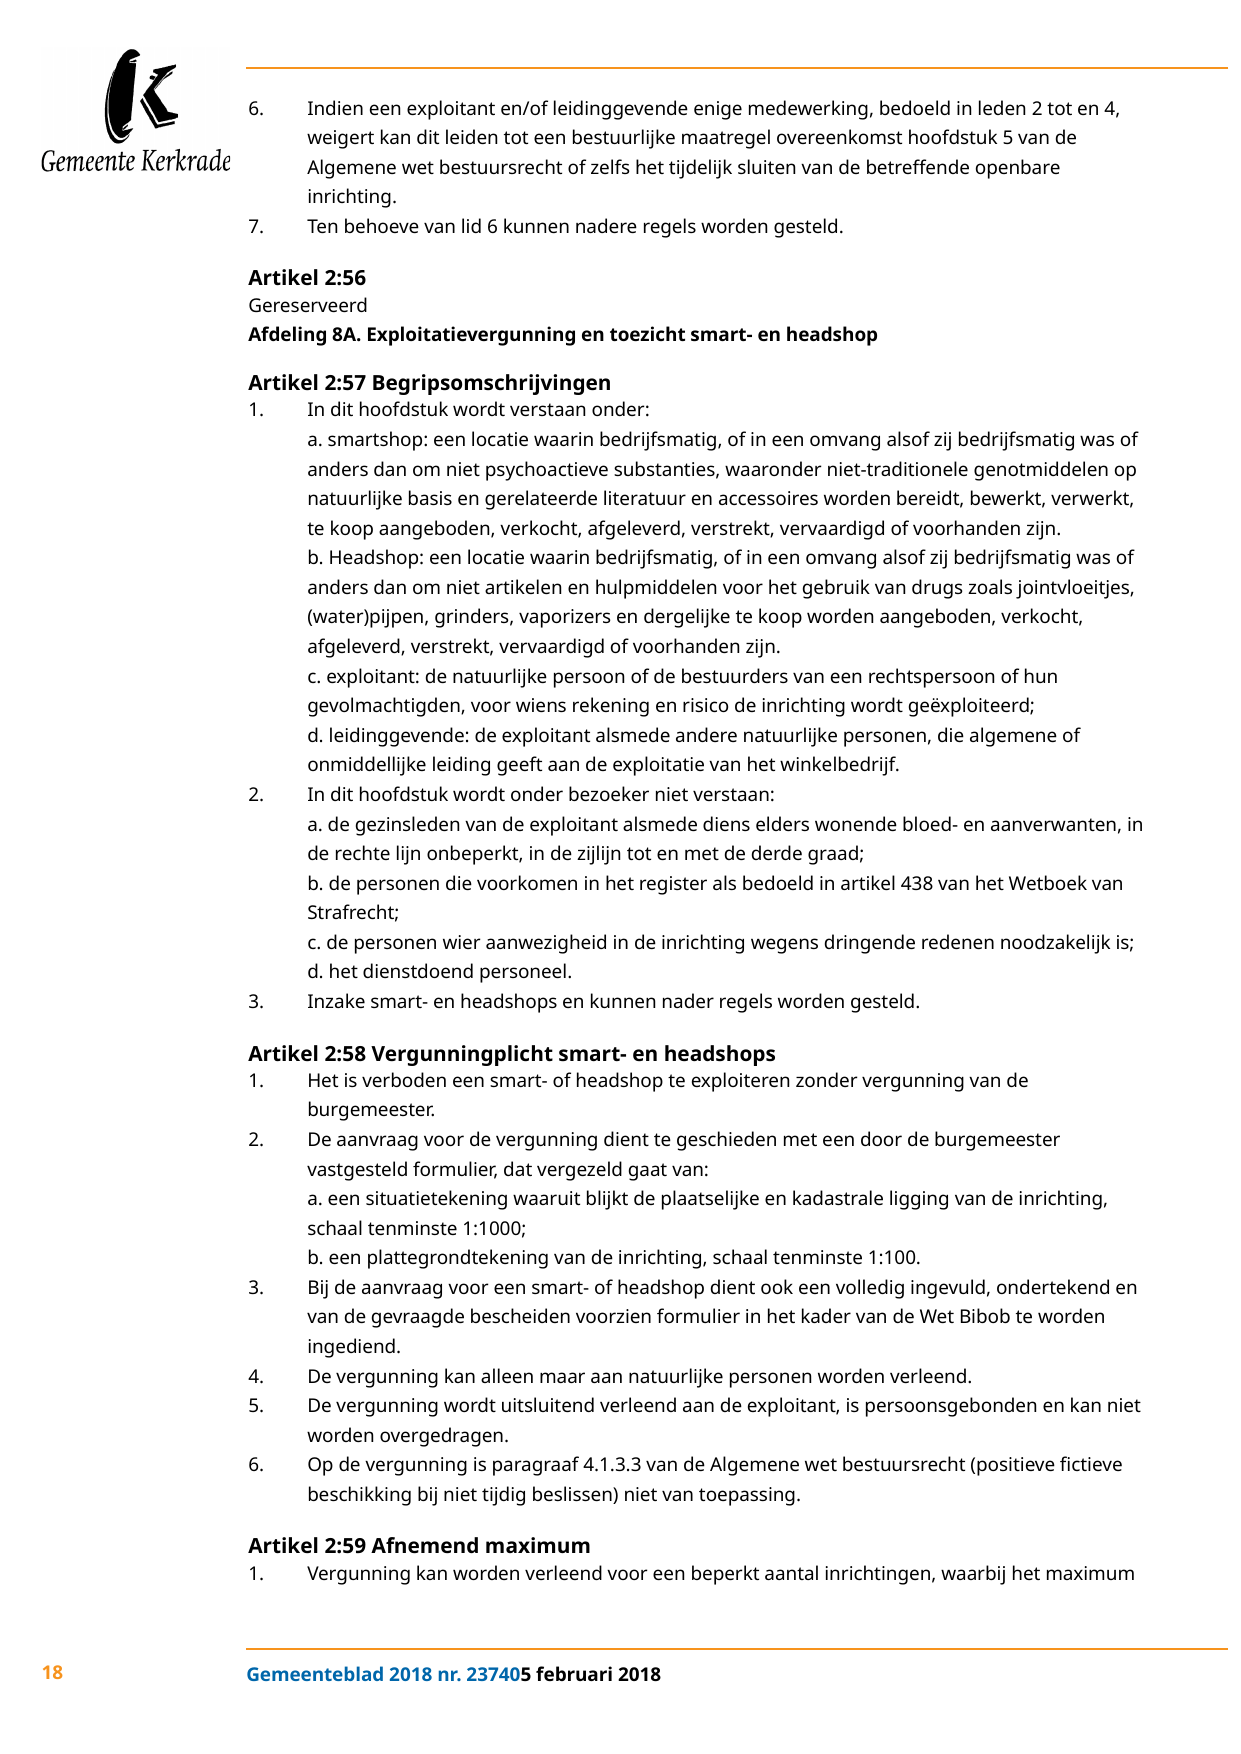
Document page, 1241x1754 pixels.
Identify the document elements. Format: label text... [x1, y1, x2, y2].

list a. een situatietekening waaruit blijkt de plaatselijke en kadastrale ligging van de inrichting, schaal tenminste 1:1000; [248, 1185, 1152, 1241]
text Artikel 2:58 Vergunningplicht smart- en headshops [248, 1039, 1152, 1067]
list c. exploitant: de natuurlijke persoon of de bestuurders van een rechtspersoon of hun gevolmachtigden, voor wiens rekening en risico de inrichting wordt geëxploiteerd; [248, 663, 1152, 718]
list Op de vergunning is paragraaf 4.1.3.3 van de Algemene wet bestuursrecht (positieve fictieve beschikking bij niet tijdig beslissen) niet van toepassing. [248, 1452, 1152, 1507]
list b. een plattegrondtekening van de inrichting, schaal tenminste 1:100. [248, 1244, 1152, 1270]
list a. smartshop: een locatie waarin bedrijfsmatig, of in een omvang alsof zij bedrijfsmatig was of anders dan om niet psychoactieve substanties, waaronder niet-traditionele genotmiddelen op natuurlijke basis en gerelateerde literatuur en accessoires worden bereidt, bewerkt, verwerkt, te koop aangeboden, verkocht, afgeleverd, verstrekt, vervaardigd of voorhanden zijn. [248, 426, 1152, 541]
text Afdeling 8A. Exploitatievergunning en toezicht smart- en headshop [248, 322, 1152, 347]
text Artikel 2:56 [248, 263, 1152, 292]
list In dit hoofdstuk wordt verstaan onder: [248, 397, 1152, 422]
list b. de personen die voorkomen in het register als bedoeld in artikel 438 van het Wetboek van Strafrecht; [248, 870, 1152, 925]
list Het is verboden een smart- of headshop te exploiteren zonder vergunning van de burgemeester. [248, 1067, 1152, 1122]
text Artikel 2:59 Afnemend maximum [248, 1532, 1152, 1560]
list c. de personen wier aanwezigheid in de inrichting wegens dringende redenen noodzakelijk is; [248, 929, 1152, 955]
list Inzake smart- en headshops en kunnen nader regels worden gesteld. [248, 988, 1152, 1014]
list Bij de aanvraag voor een smart- of headshop dient ook een volledig ingevuld, ondertekend en van de gevraagde bescheiden voorzien formulier in het kader van de Wet Bibob te worden ingediend. [248, 1274, 1152, 1359]
text Artikel 2:57 Begripsomschrijvingen [248, 368, 1152, 397]
list b. Headshop: een locatie waarin bedrijfsmatig, of in een omvang alsof zij bedrijfsmatig was of anders dan om niet artikelen en hulpmiddelen voor het gebruik van drugs zoals jointvloeitjes, (water)pijpen, grinders, vaporizers en dergelijke te koop worden aangeboden, verkocht, afgeleverd, verstrekt, vervaardigd of voorhanden zijn. [248, 544, 1152, 659]
list Vergunning kan worden verleend voor een beperkt aantal inrichtingen, waarbij het maximum [248, 1560, 1152, 1586]
list In dit hoofdstuk wordt onder bezoeker niet verstaan: [248, 781, 1152, 807]
list De vergunning wordt uitsluitend verleend aan de exploitant, is persoonsgebonden en kan niet worden overgedragen. [248, 1392, 1152, 1448]
list d. leidinggevende: de exploitant alsmede andere natuurlijke personen, die algemene of onmiddellijke leiding geeft aan de exploitatie van het winkelbedrijf. [248, 722, 1152, 777]
list De vergunning kan alleen maar aan natuurlijke personen worden verleend. [248, 1363, 1152, 1389]
list d. het dienstdoend personeel. [248, 959, 1152, 984]
list Ten behoeve van lid 6 kunnen nadere regels worden gesteld. [248, 213, 1152, 239]
picture [41, 47, 231, 172]
text Gereserveerd [248, 292, 1152, 318]
list Indien een exploitant en/of leidinggevende enige medewerking, bedoeld in leden 2 tot en 4, weigert kan dit leiden tot een bestuurlijke maatregel overeenkomst hoofdstuk 5 van de Algemene wet bestuursrecht of zelfs het tijdelijk sluiten van de betreffende openbare inrichting. [248, 95, 1152, 209]
list a. de gezinsleden van de exploitant alsmede diens elders wonende bloed- en aanverwanten, in de rechte lijn onbeperkt, in de zijlijn tot en met de derde graad; [248, 811, 1152, 866]
list De aanvraag voor de vergunning dient te geschieden met een door de burgemeester vastgesteld formulier, dat vergezeld gaat van: [248, 1126, 1152, 1182]
